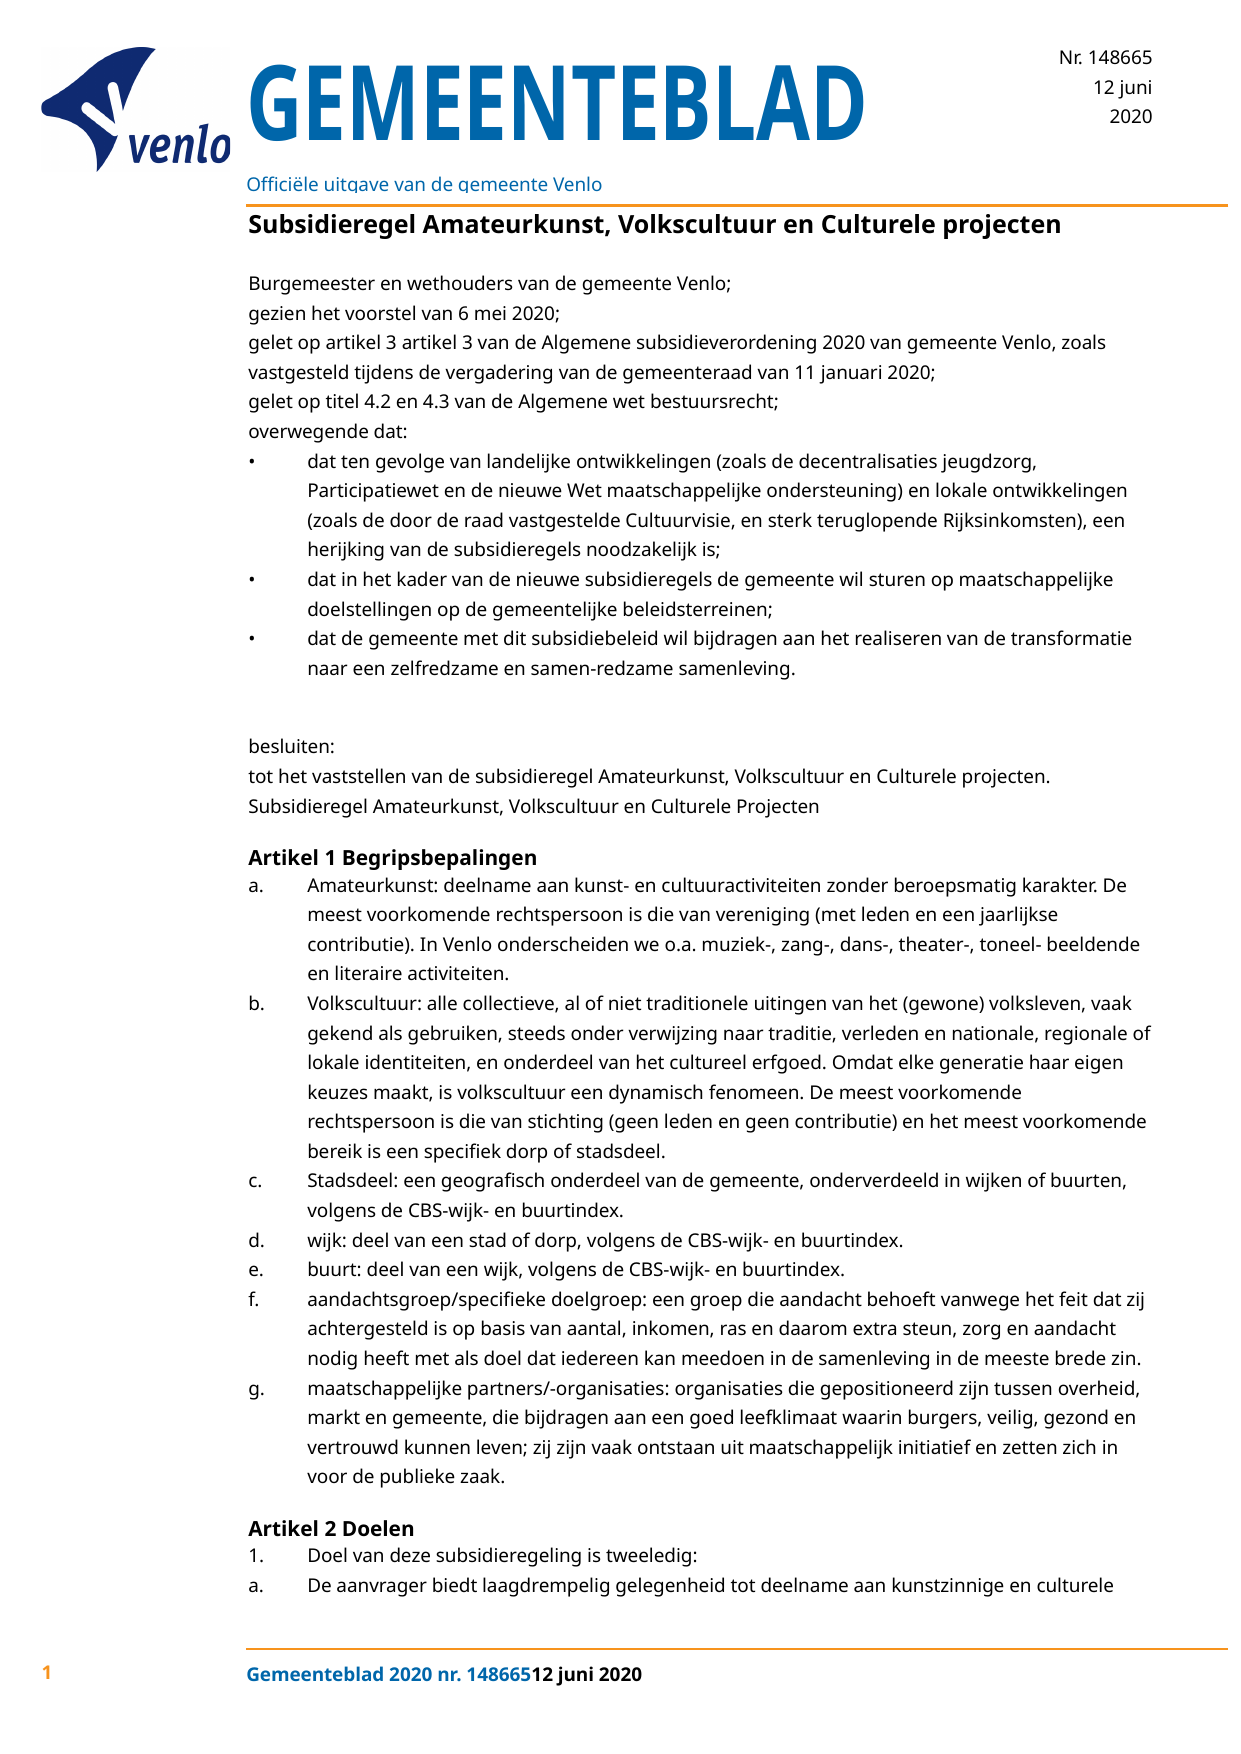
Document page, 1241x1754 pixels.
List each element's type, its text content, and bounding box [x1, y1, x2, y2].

text Artikel 1 Begripsbepalingen [248, 843, 1152, 872]
list maatschappelijke partners/-organisaties: organisaties die gepositioneerd zijn tussen overheid, markt en gemeente, die bijdragen aan een goed leefklimaat waarin burgers, veilig, gezond en vertrouwd kunnen leven; zij zijn vaak ontstaan uit maatschappelijk initiatief en zetten zich in voor de publieke zaak. [248, 1375, 1152, 1489]
text gelet op artikel 3 artikel 3 van de Algemene subsidieverordening 2020 van gemeente Venlo, zoals vastgesteld tijdens de vergadering van de gemeenteraad van 11 januari 2020; [248, 329, 1152, 385]
list Stadsdeel: een geografisch onderdeel van de gemeente, onderverdeeld in wijken of buurten, volgens de CBS-wijk- en buurtindex. [248, 1168, 1152, 1223]
list Doel van deze subsidieregeling is tweeledig: [248, 1542, 1152, 1568]
text Subsidieregel Amateurkunst, Volkscultuur en Culturele Projecten [248, 793, 1152, 819]
list dat in het kader van de nieuwe subsidieregels de gemeente wil sturen op maatschappelijke doelstellingen op de gemeentelijke beleidsterreinen; [248, 566, 1152, 621]
text Burgemeester en wethouders van de gemeente Venlo; [248, 270, 1152, 296]
list wijk: deel van een stad of dorp, volgens de CBS-wijk- en buurtindex. [248, 1227, 1152, 1252]
list Amateurkunst: deelname aan kunst- en cultuuractiviteiten zonder beroepsmatig karakter. De meest voorkomende rechtspersoon is die van vereniging (met leden en een jaarlijkse contributie). In Venlo onderscheiden we o.a. muziek-, zang-, dans-, theater-, toneel- beeldende en literaire activiteiten. [248, 872, 1152, 986]
text Artikel 2 Doelen [248, 1514, 1152, 1542]
list dat de gemeente met dit subsidiebeleid wil bijdragen aan het realiseren van de transformatie naar een zelfredzame en samen-redzame samenleving. [248, 625, 1152, 681]
text besluiten: [248, 734, 1152, 759]
picture [41, 47, 231, 172]
text gelet op titel 4.2 en 4.3 van de Algemene wet bestuursrecht; [248, 389, 1152, 414]
text gezien het voorstel van 6 mei 2020; [248, 300, 1152, 326]
list dat ten gevolge van landelijke ontwikkelingen (zoals de decentralisaties jeugdzorg, Participatiewet en de nieuwe Wet maatschappelijke ondersteuning) en lokale ontwikkelingen (zoals de door de raad vastgestelde Cultuurvisie, en sterk teruglopende Rijksinkomsten), een herijking van de subsidieregels noodzakelijk is; [248, 448, 1152, 562]
list aandachtsgroep/specifieke doelgroep: een groep die aandacht behoeft vanwege het feit dat zij achtergesteld is op basis van aantal, inkomen, ras en daarom extra steun, zorg en aandacht nodig heeft met als doel dat iedereen kan meedoen in de samenleving in de meeste brede zin. [248, 1286, 1152, 1371]
text tot het vaststellen van de subsidieregel Amateurkunst, Volkscultuur en Culturele projecten. [248, 763, 1152, 789]
text Subsidieregel Amateurkunst, Volkscultuur en Culturele projecten [248, 207, 1152, 241]
list De aanvrager biedt laagdrempelig gelegenheid tot deelname aan kunstzinnige en culturele [248, 1572, 1152, 1598]
text overwegende dat: [248, 418, 1152, 444]
list buurt: deel van een wijk, volgens de CBS-wijk- en buurtindex. [248, 1256, 1152, 1282]
list Volkscultuur: alle collectieve, al of niet traditionele uitingen van het (gewone) volksleven, vaak gekend als gebruiken, steeds onder verwijzing naar traditie, verleden en nationale, regionale of lokale identiteiten, en onderdeel van het cultureel erfgoed. Omdat elke generatie haar eigen keuzes maakt, is volkscultuur een dynamisch fenomeen. De meest voorkomende rechtspersoon is die van stichting (geen leden en geen contributie) en het meest voorkomende bereik is een specifiek dorp of stadsdeel. [248, 990, 1152, 1164]
